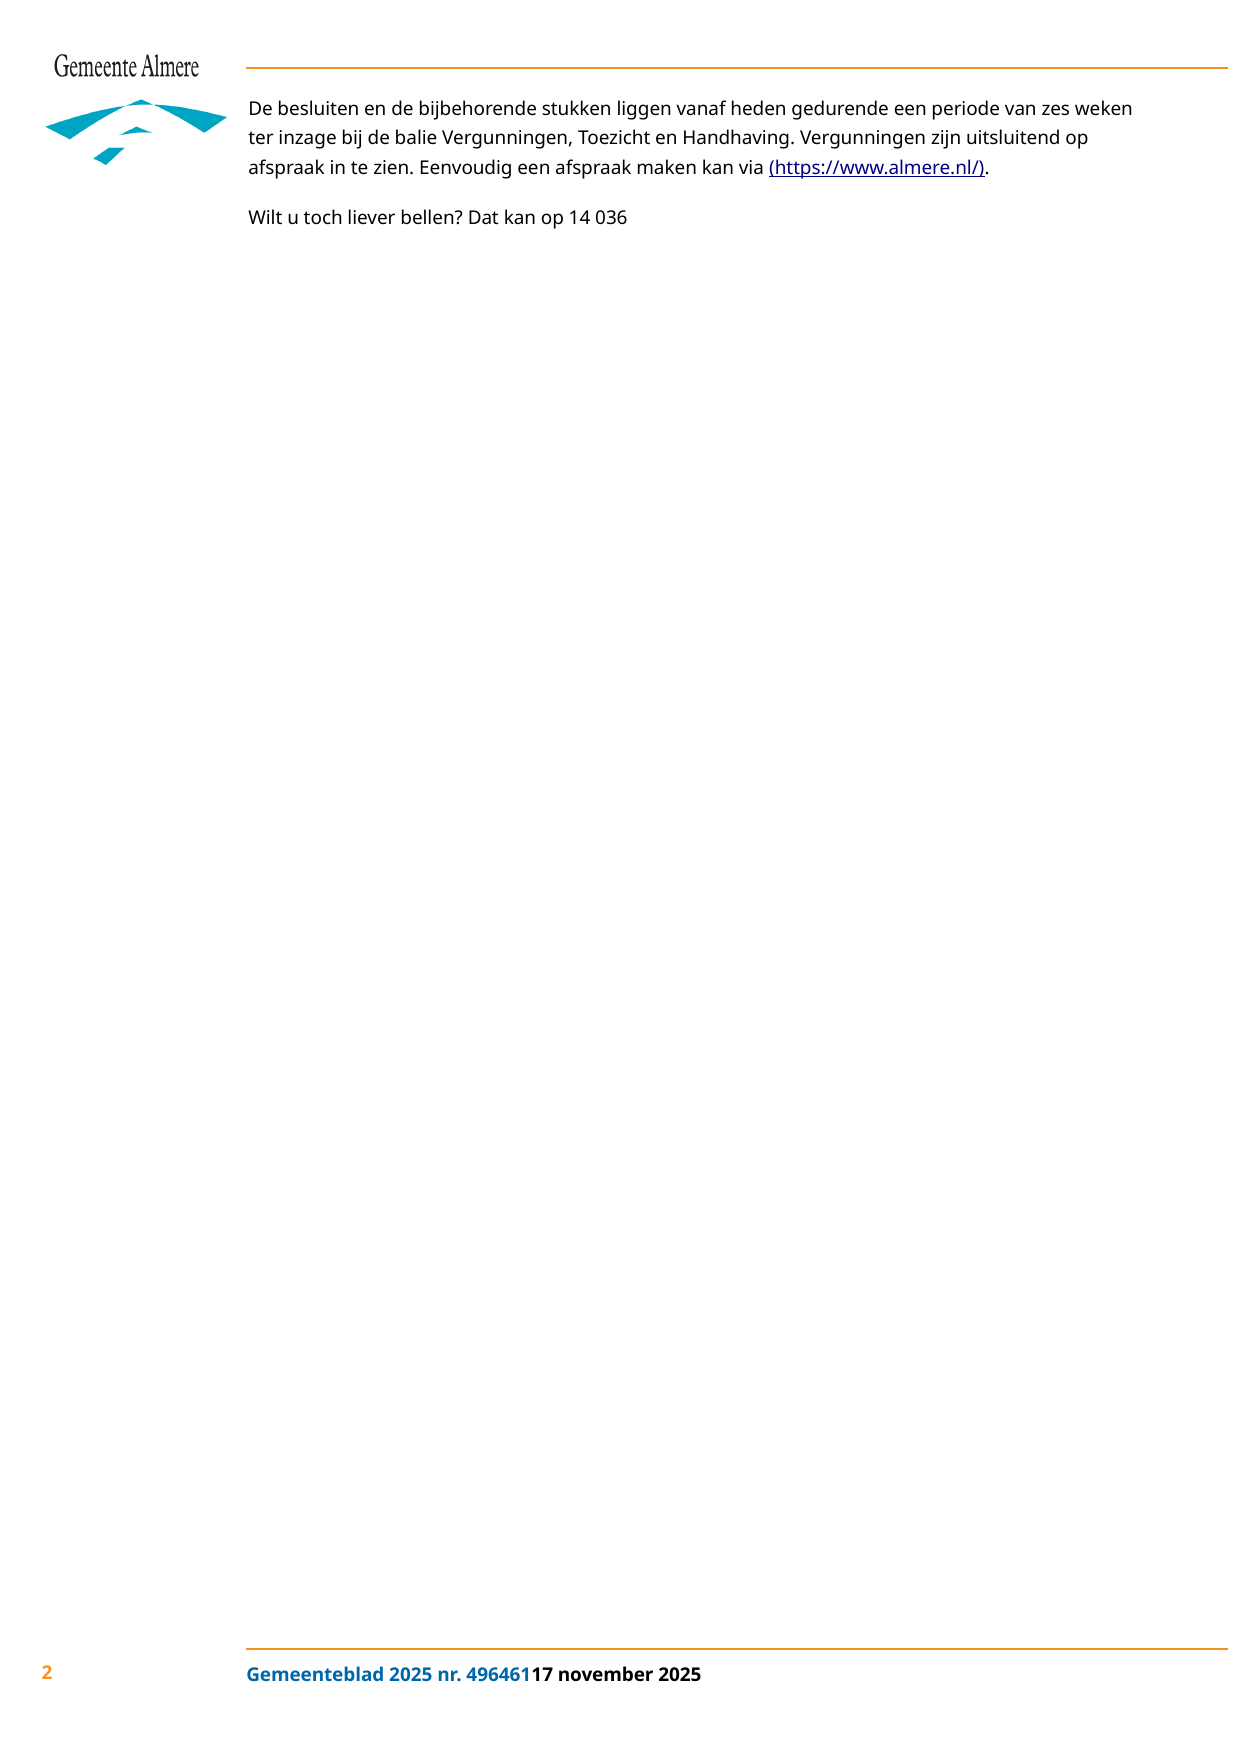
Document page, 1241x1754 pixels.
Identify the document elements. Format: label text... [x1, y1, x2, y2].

picture [41, 47, 231, 172]
text Wilt u toch liever bellen? Dat kan op 14 036 [248, 204, 1152, 230]
text De besluiten en de bijbehorende stukken liggen vanaf heden gedurende een periode van zes weken ter inzage bij de balie Vergunningen, Toezicht en Handhaving. Vergunningen zijn uitsluitend op afspraak in te zien. Eenvoudig een afspraak maken kan via (https://www.almere.nl/). [248, 95, 1152, 180]
